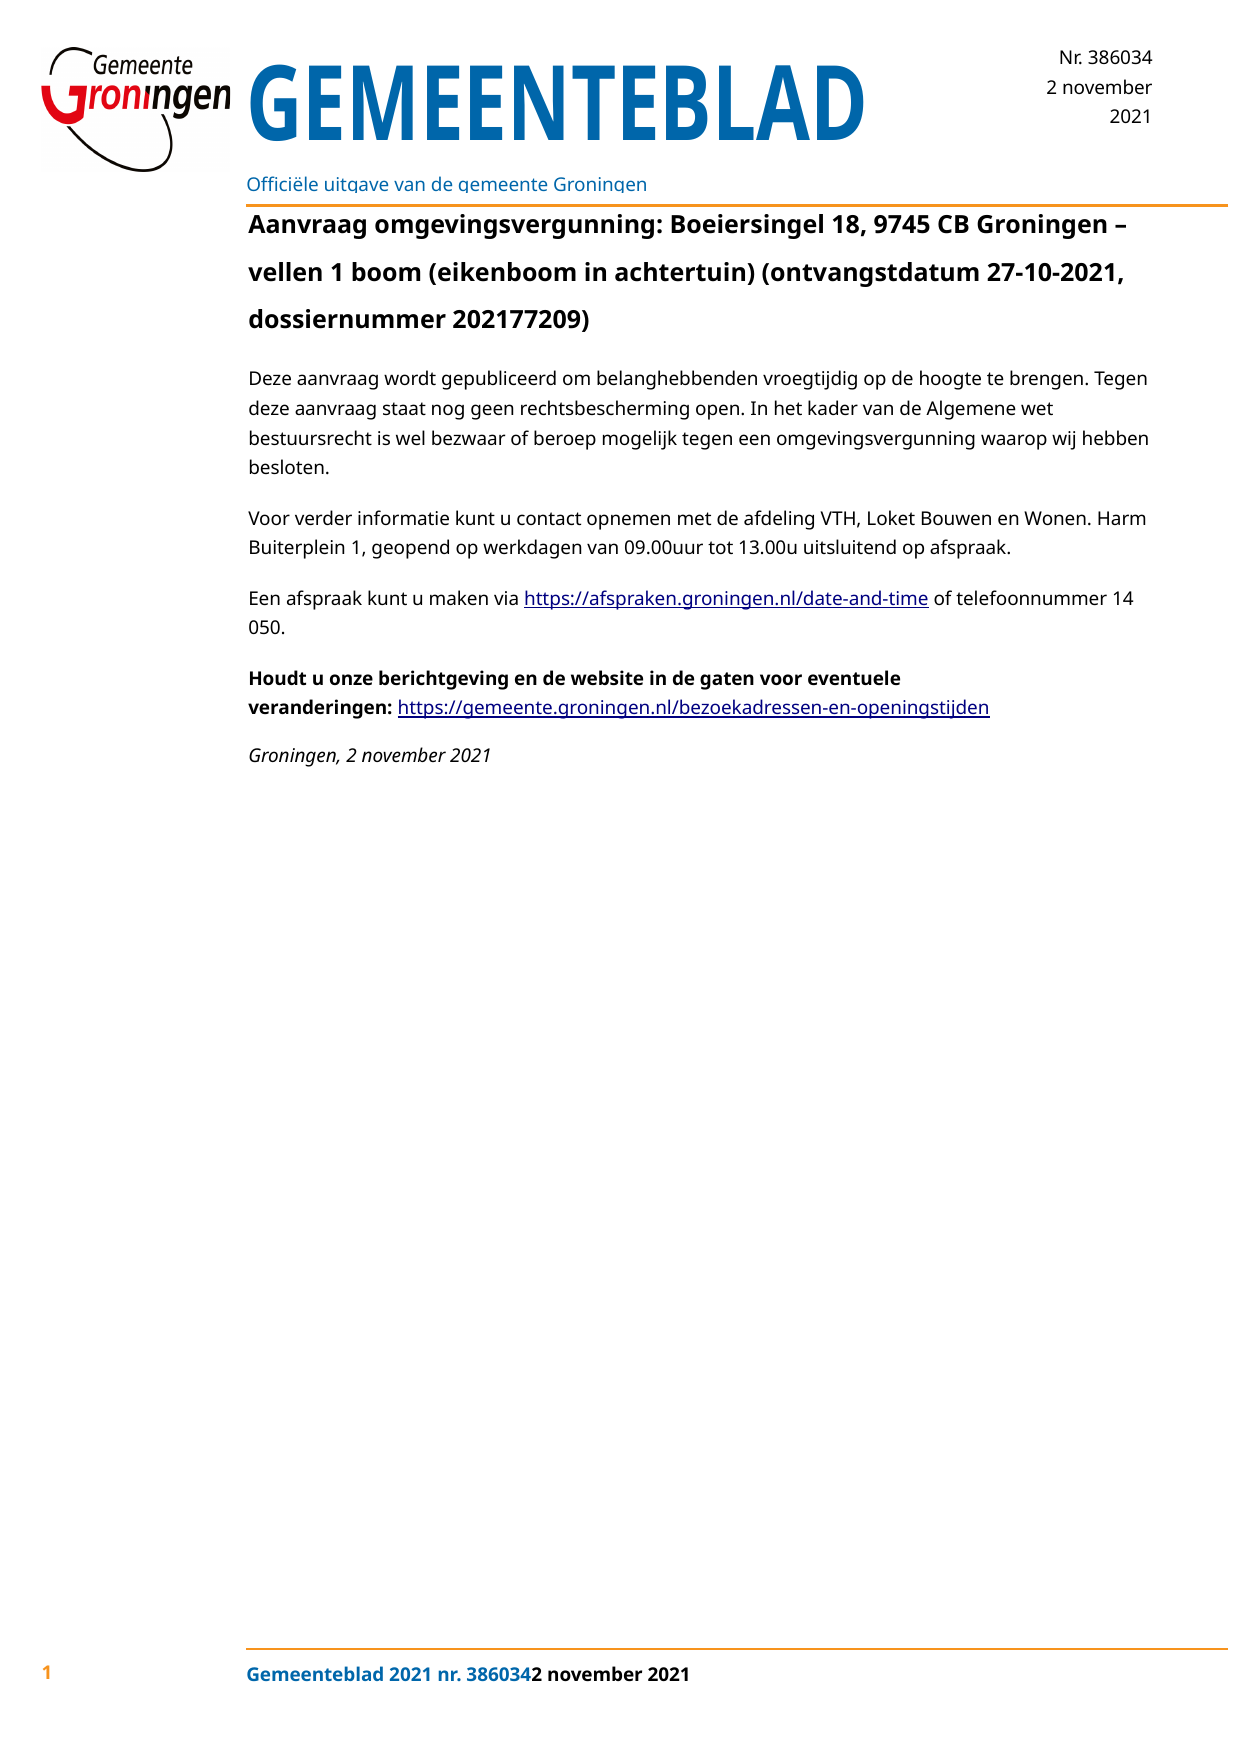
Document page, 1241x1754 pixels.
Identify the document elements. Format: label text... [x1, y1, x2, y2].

text Aanvraag omgevingsvergunning: Boeiersingel 18, 9745 CB Groningen – vellen 1 boom (eikenboom in achtertuin) (ontvangstdatum 27-10-2021, dossiernummer 202177209) [248, 207, 1152, 336]
picture [41, 47, 231, 172]
text Voor verder informatie kunt u contact opnemen met de afdeling VTH, Loket Bouwen en Wonen. Harm Buiterplein 1, geopend op werkdagen van 09.00uur tot 13.00u uitsluitend op afspraak. [248, 505, 1152, 560]
text Deze aanvraag wordt gepubliceerd om belanghebbenden vroegtijdig op de hoogte te brengen. Tegen deze aanvraag staat nog geen rechtsbescherming open. In het kader van de Algemene wet bestuursrecht is wel bezwaar of beroep mogelijk tegen een omgevingsvergunning waarop wij hebben besloten. [248, 366, 1152, 480]
text Houdt u onze berichtgeving en de website in de gaten voor eventuele veranderingen: https://gemeente.groningen.nl/bezoekadressen-en-openingstijden [248, 665, 1152, 720]
text Een afspraak kunt u maken via https://afspraken.groningen.nl/date-and-time of telefoonnummer 14 050. [248, 585, 1152, 640]
text Groningen, 2 november 2021 [248, 742, 1152, 768]
